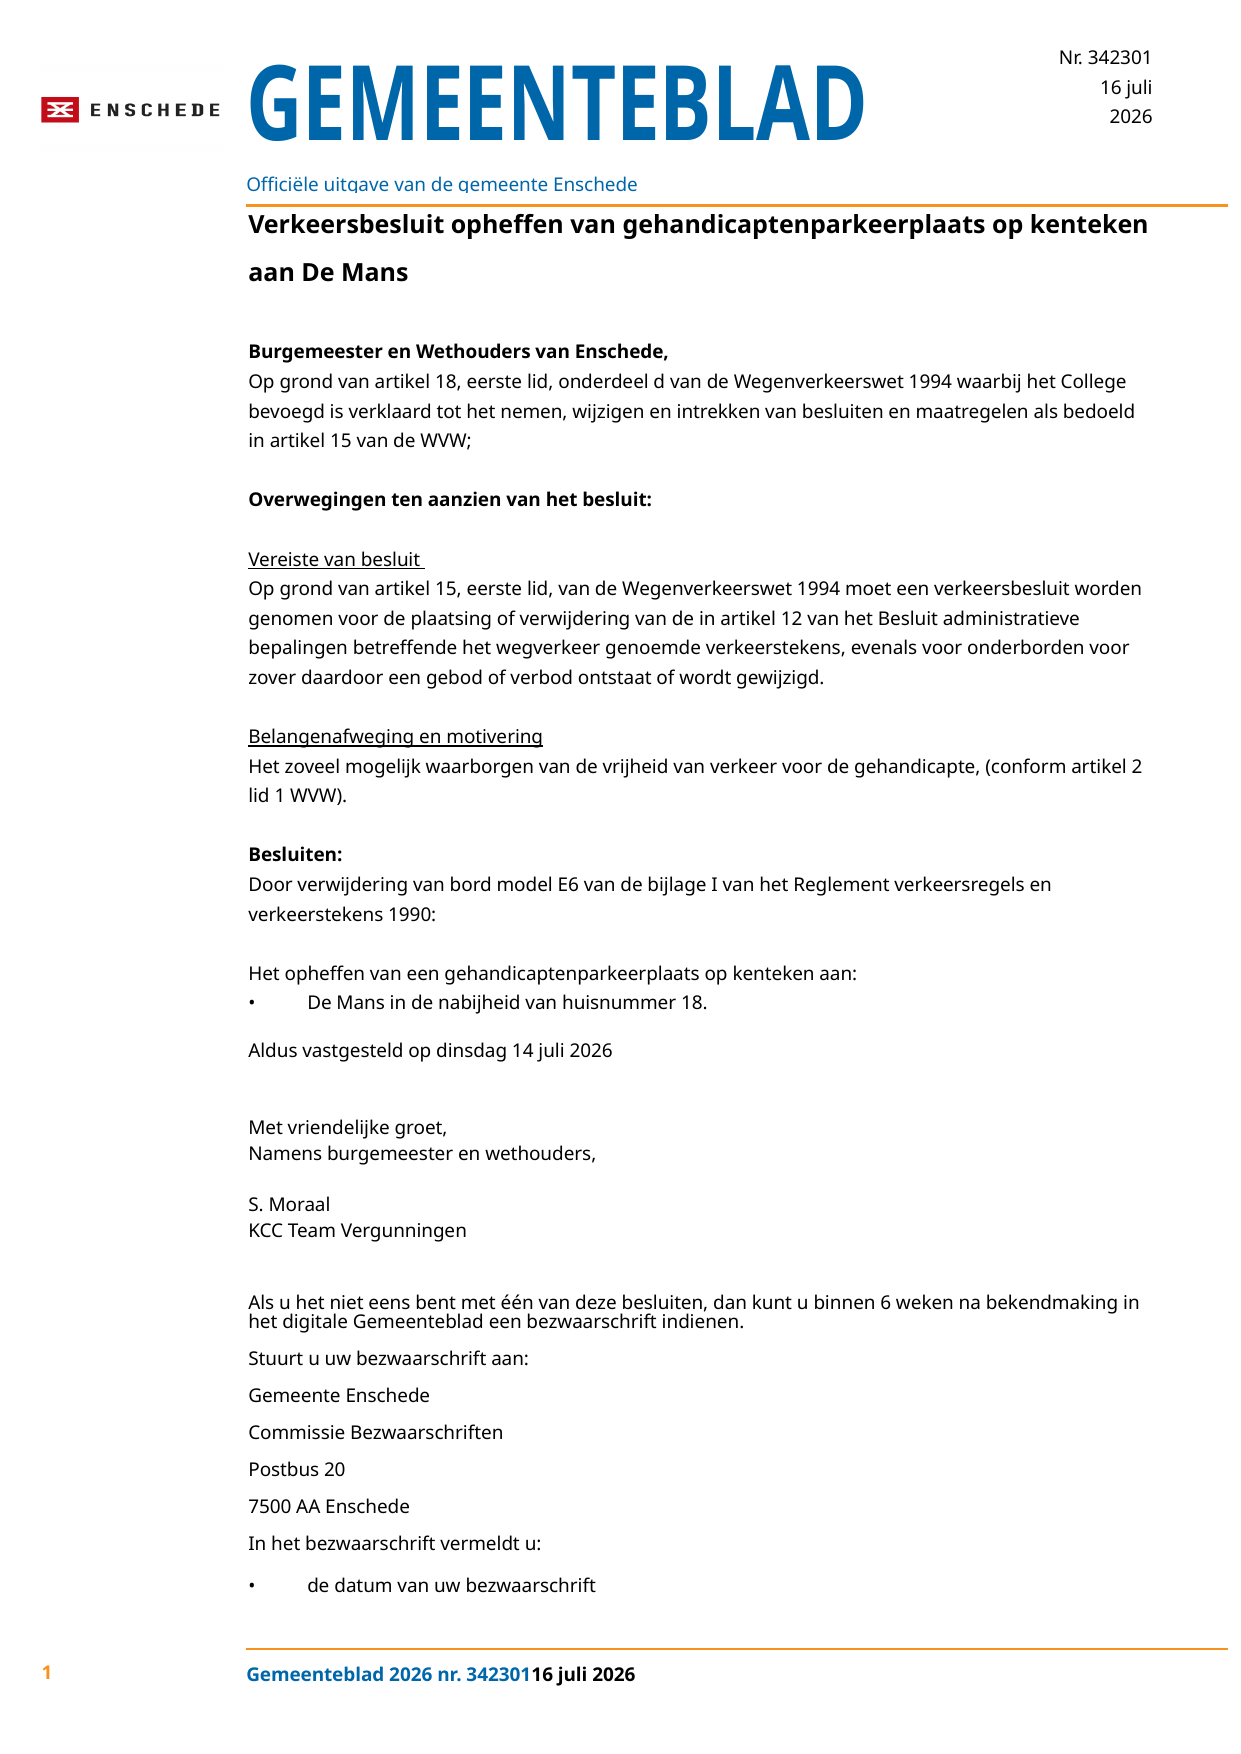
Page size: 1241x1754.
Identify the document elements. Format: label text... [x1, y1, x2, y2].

text Burgemeester en Wethouders van Enschede, [248, 339, 1152, 364]
text Postbus 20 [248, 1461, 1152, 1480]
text Op grond van artikel 15, eerste lid, van de Wegenverkeerswet 1994 moet een verkeersbesluit worden genomen voor de plaatsing of verwijdering van de in artikel 12 van het Besluit administratieve bepalingen betreffende het wegverkeer genoemde verkeerstekens, evenals voor onderborden voor zover daardoor een gebod of verbod ontstaat of wordt gewijzigd. [248, 575, 1152, 690]
text Namens burgemeester en wethouders, [248, 1140, 1152, 1166]
text S. Moraal [248, 1192, 1152, 1217]
text Met vriendelijke groet, [248, 1114, 1152, 1140]
text Het opheffen van een gehandicaptenparkeerplaats op kenteken aan: [248, 960, 1152, 986]
text Vereiste van besluit [248, 546, 1152, 571]
list de datum van uw bezwaarschrift [248, 1572, 1152, 1598]
text Commissie Bezwaarschriften [248, 1424, 1152, 1443]
text 7500 AA Enschede [248, 1498, 1152, 1517]
text Besluiten: [248, 842, 1152, 867]
text Verkeersbesluit opheffen van gehandicaptenparkeerplaats op kenteken aan De Mans [248, 207, 1152, 288]
picture [41, 47, 231, 172]
text Overwegingen ten aanzien van het besluit: [248, 487, 1152, 512]
text Als u het niet eens bent met één van deze besluiten, dan kunt u binnen 6 weken na bekendmaking in het digitale Gemeenteblad een bezwaarschrift indienen. [248, 1294, 1152, 1332]
text Aldus vastgesteld op dinsdag 14 juli 2026 [248, 1037, 1152, 1063]
text Door verwijdering van bord model E6 van de bijlage I van het Reglement verkeersregels en verkeerstekens 1990: [248, 871, 1152, 926]
text Het zoveel mogelijk waarborgen van de vrijheid van verkeer voor de gehandicapte, (conform artikel 2 lid 1 WVW). [248, 753, 1152, 808]
list De Mans in de nabijheid van huisnummer 18. [248, 989, 1152, 1015]
text KCC Team Vergunningen [248, 1217, 1152, 1243]
text Belangenafweging en motivering [248, 723, 1152, 749]
text In het bezwaarschrift vermeldt u: [248, 1535, 1152, 1554]
text Stuurt u uw bezwaarschrift aan: [248, 1350, 1152, 1369]
text Op grond van artikel 18, eerste lid, onderdeel d van de Wegenverkeerswet 1994 waarbij het College bevoegd is verklaard tot het nemen, wijzigen en intrekken van besluiten en maatregelen als bedoeld in artikel 15 van de WVW; [248, 368, 1152, 453]
text Gemeente Enschede [248, 1387, 1152, 1406]
